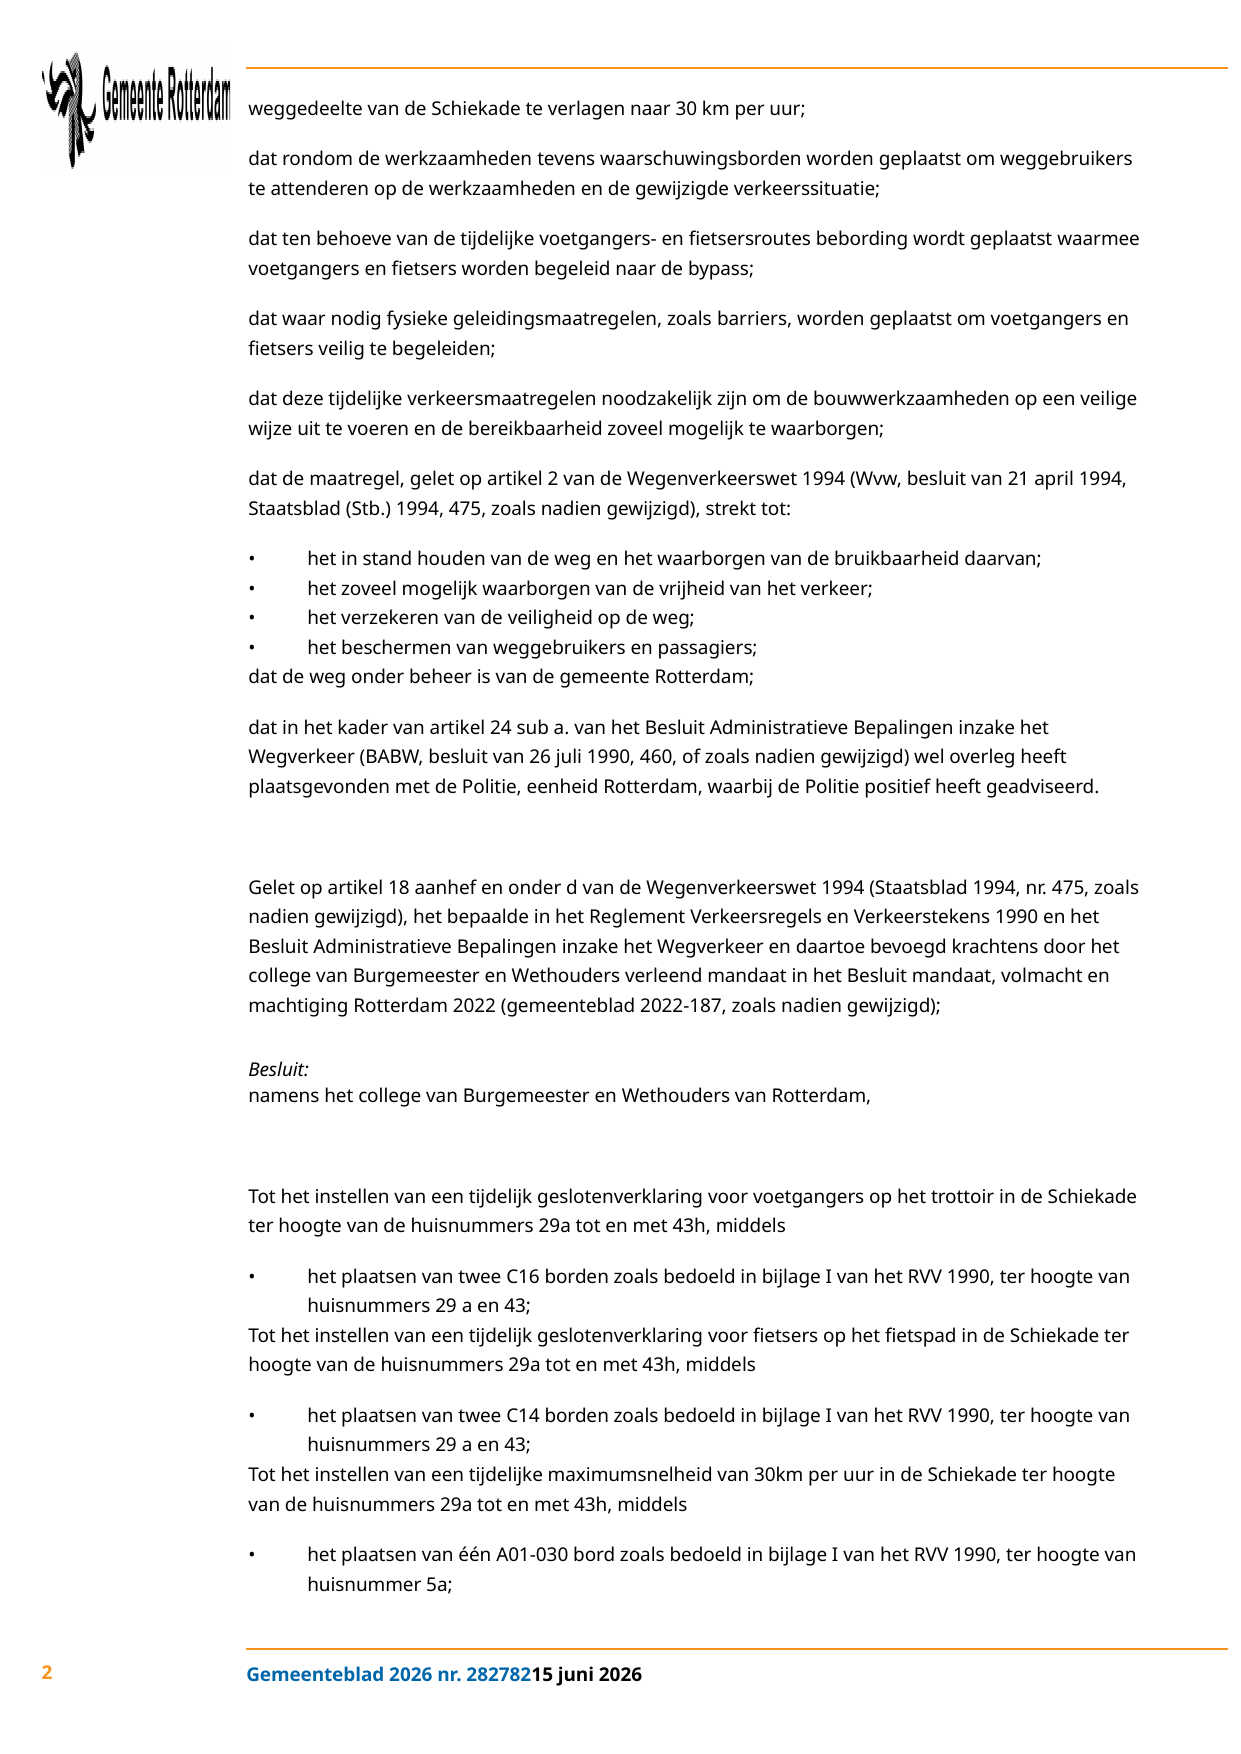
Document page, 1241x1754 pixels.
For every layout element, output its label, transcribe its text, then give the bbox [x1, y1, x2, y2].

list het plaatsen van één A01-030 bord zoals bedoeld in bijlage I van het RVV 1990, ter hoogte van huisnummer 5a; [248, 1541, 1152, 1596]
text Tot het instellen van een tijdelijke maximumsnelheid van 30km per uur in de Schiekade ter hoogte van de huisnummers 29a tot en met 43h, middels [248, 1461, 1152, 1516]
text dat deze tijdelijke verkeersmaatregelen noodzakelijk zijn om de bouwwerkzaamheden op een veilige wijze uit te voeren en de bereikbaarheid zoveel mogelijk te waarborgen; [248, 385, 1152, 441]
text dat de maatregel, gelet op artikel 2 van de Wegenverkeerswet 1994 (Wvw, besluit van 21 april 1994, Staatsblad (Stb.) 1994, 475, zoals nadien gewijzigd), strekt tot: [248, 465, 1152, 521]
text Tot het instellen van een tijdelijk geslotenverklaring voor voetgangers op het trottoir in de Schiekade ter hoogte van de huisnummers 29a tot en met 43h, middels [248, 1183, 1152, 1238]
list het in stand houden van de weg en het waarborgen van de bruikbaarheid daarvan; [248, 545, 1152, 571]
text dat rondom de werkzaamheden tevens waarschuwingsborden worden geplaatst om weggebruikers te attenderen op de werkzaamheden en de gewijzigde verkeerssituatie; [248, 145, 1152, 201]
text namens het college van Burgemeester en Wethouders van Rotterdam, [248, 1082, 1152, 1108]
text dat de weg onder beheer is van de gemeente Rotterdam; [248, 663, 1152, 689]
text dat in het kader van artikel 24 sub a. van het Besluit Administratieve Bepalingen inzake het Wegverkeer (BABW, besluit van 26 juli 1990, 460, of zoals nadien gewijzigd) wel overleg heeft plaatsgevonden met de Politie, eenheid Rotterdam, waarbij de Politie positief heeft geadviseerd. [248, 714, 1152, 799]
text weggedeelte van de Schiekade te verlagen naar 30 km per uur; [248, 95, 1152, 121]
text Tot het instellen van een tijdelijk geslotenverklaring voor fietsers op het fietspad in de Schiekade ter hoogte van de huisnummers 29a tot en met 43h, middels [248, 1322, 1152, 1377]
list het plaatsen van twee C16 borden zoals bedoeld in bijlage I van het RVV 1990, ter hoogte van huisnummers 29 a en 43; [248, 1263, 1152, 1318]
text Gelet op artikel 18 aanhef en onder d van de Wegenverkeerswet 1994 (Staatsblad 1994, nr. 475, zoals nadien gewijzigd), het bepaalde in het Reglement Verkeersregels en Verkeerstekens 1990 en het Besluit Administratieve Bepalingen inzake het Wegverkeer en daartoe bevoegd krachtens door het college van Burgemeester en Wethouders verleend mandaat in het Besluit mandaat, volmacht en machtiging Rotterdam 2022 (gemeenteblad 2022-187, zoals nadien gewijzigd); [248, 874, 1152, 1018]
text dat waar nodig fysieke geleidingsmaatregelen, zoals barriers, worden geplaatst om voetgangers en fietsers veilig te begeleiden; [248, 305, 1152, 361]
text Besluit: [248, 1056, 1152, 1082]
list het plaatsen van twee C14 borden zoals bedoeld in bijlage I van het RVV 1990, ter hoogte van huisnummers 29 a en 43; [248, 1402, 1152, 1457]
text dat ten behoeve van de tijdelijke voetgangers- en fietsersroutes bebording wordt geplaatst waarmee voetgangers en fietsers worden begeleid naar de bypass; [248, 225, 1152, 281]
list het beschermen van weggebruikers en passagiers; [248, 634, 1152, 660]
list het verzekeren van de veiligheid op de weg; [248, 604, 1152, 630]
picture [41, 47, 231, 172]
list het zoveel mogelijk waarborgen van de vrijheid van het verkeer; [248, 575, 1152, 601]
